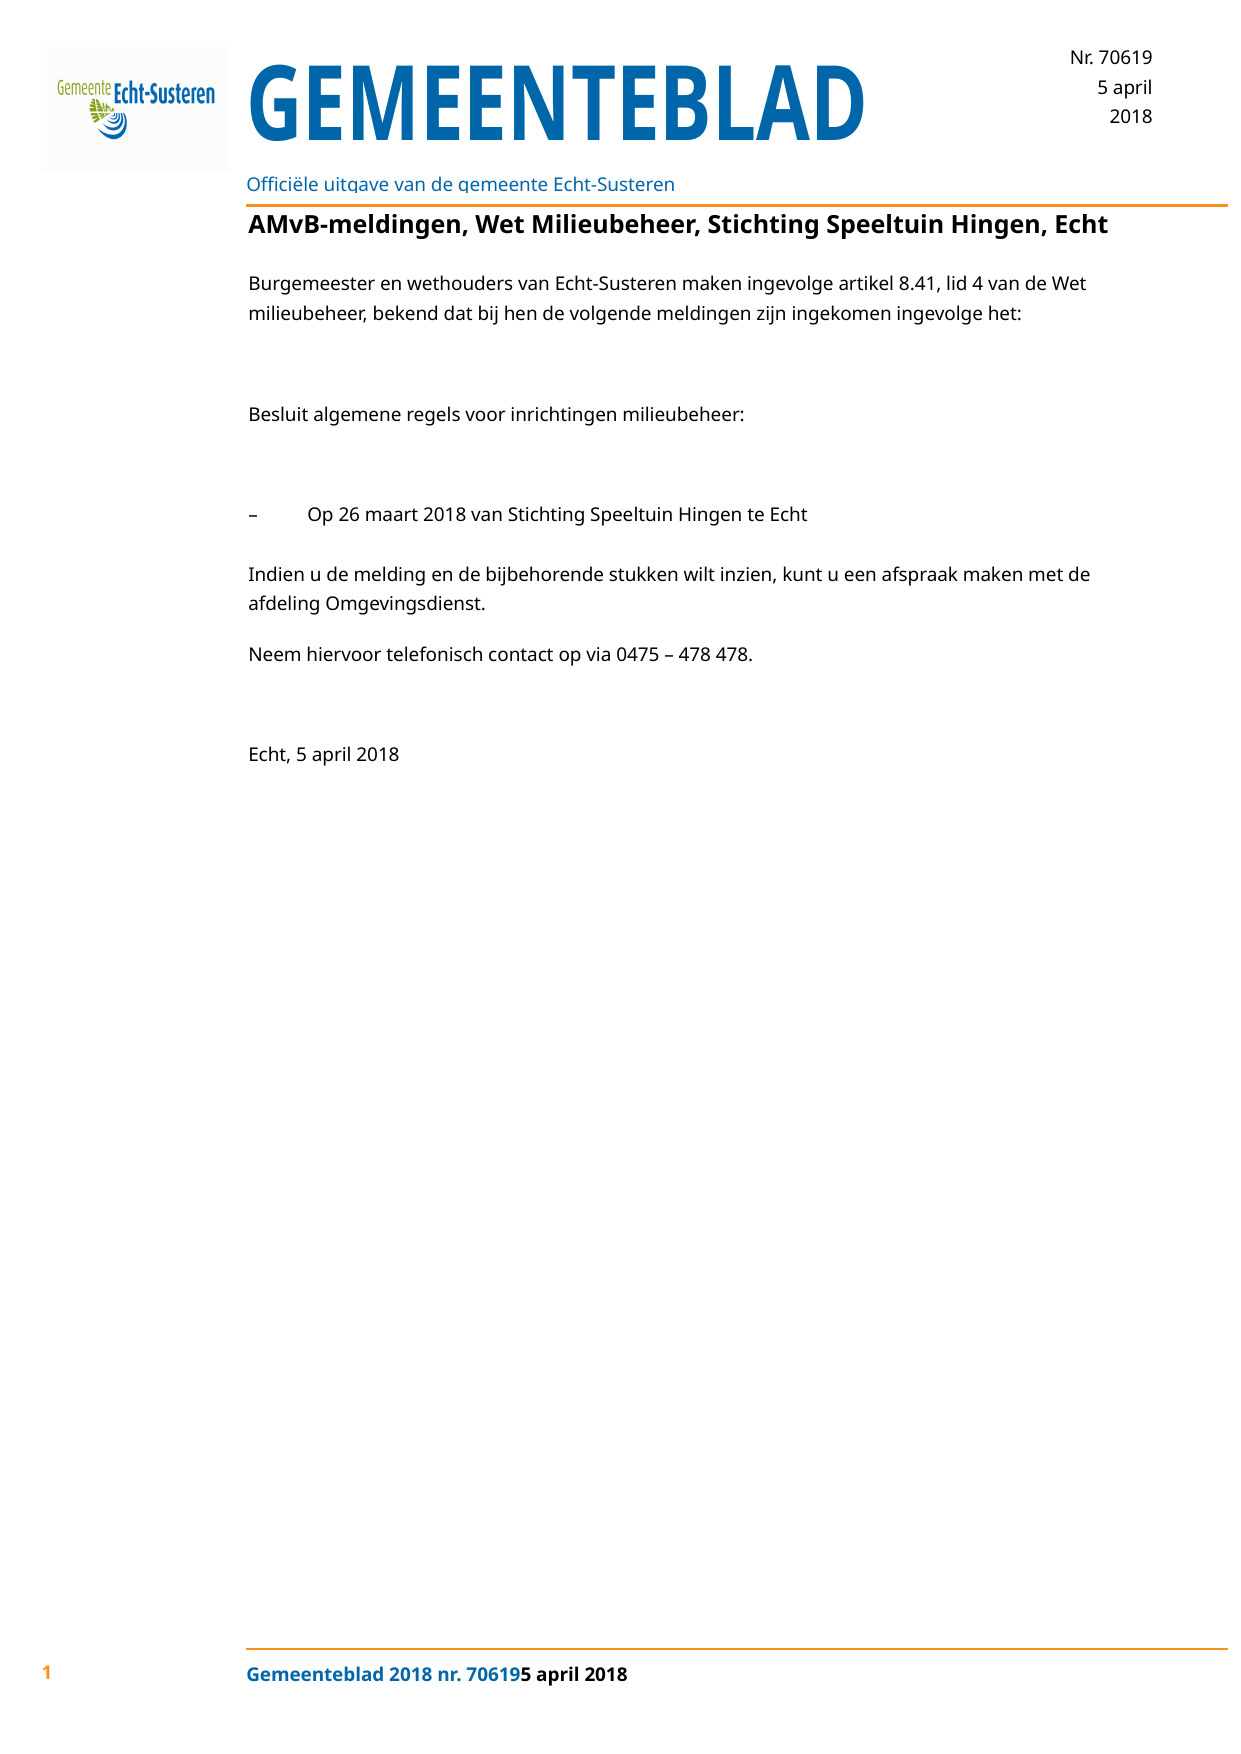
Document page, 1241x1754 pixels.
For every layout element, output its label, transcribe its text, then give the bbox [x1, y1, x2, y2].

text Besluit algemene regels voor inrichtingen milieubeheer: [248, 401, 1152, 426]
text AMvB-meldingen, Wet Milieubeheer, Stichting Speeltuin Hingen, Echt [248, 207, 1152, 241]
list Op 26 maart 2018 van Stichting Speeltuin Hingen te Echt [248, 502, 1152, 527]
text Burgemeester en wethouders van Echt-Susteren maken ingevolge artikel 8.41, lid 4 van de Wet milieubeheer, bekend dat bij hen de volgende meldingen zijn ingekomen ingevolge het: [248, 270, 1152, 326]
text Indien u de melding en de bijbehorende stukken wilt inzien, kunt u een afspraak maken met de afdeling Omgevingsdienst. [248, 561, 1152, 616]
picture [41, 47, 231, 172]
text Echt, 5 april 2018 [248, 742, 1152, 767]
text Neem hiervoor telefonisch contact op via 0475 – 478 478. [248, 641, 1152, 666]
